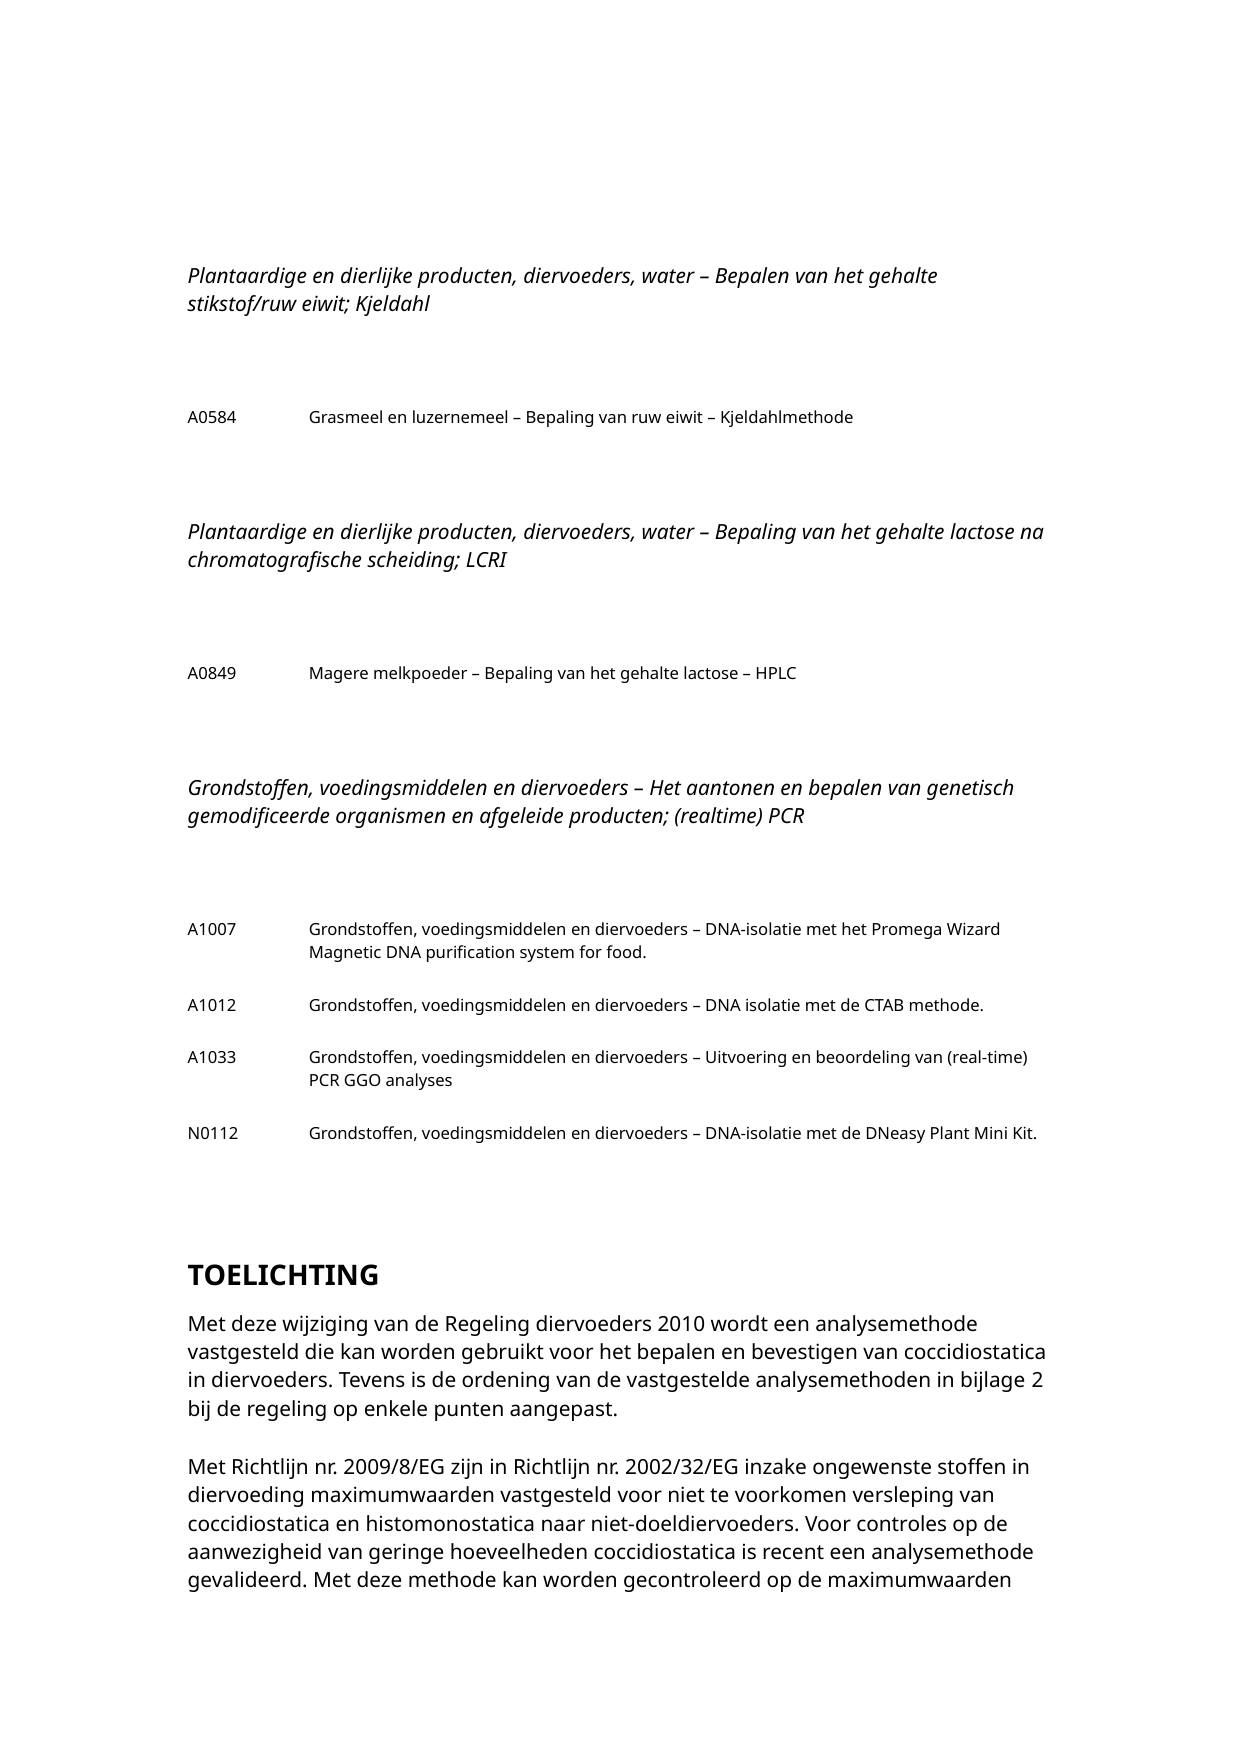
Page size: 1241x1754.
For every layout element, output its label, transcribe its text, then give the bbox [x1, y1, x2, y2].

table_cell Grondstoffen, voedingsmiddelen en diervoeders – DNA isolatie met de CTAB methode. [309, 993, 1053, 1046]
text Met deze wijziging van de Regeling diervoeders 2010 wordt een analysemethode vastgesteld die kan worden gebruikt voor het bepalen en bevestigen van coccidiostatica in diervoeders. Tevens is de ordening van de vastgestelde analysemethoden in bijlage 2 bij de regeling op enkele punten aangepast. [187, 1309, 1053, 1422]
table_cell [188, 150, 308, 203]
table_header A0584 [188, 406, 308, 459]
table_cell A1033 [188, 1046, 308, 1121]
text Plantaardige en dierlijke producten, diervoeders, water – Bepalen van het gehalte stikstof/ruw eiwit; Kjeldahl [187, 261, 1053, 318]
table_header A0849 [188, 662, 308, 714]
text Grondstoffen, voedingsmiddelen en diervoeders – Het aantonen en bepalen van genetisch gemodificeerde organismen en afgeleide producten; (realtime) PCR [187, 773, 1053, 830]
text Met Richtlijn nr. 2009/8/EG zijn in Richtlijn nr. 2002/32/EG inzake ongewenste stoffen in diervoeding maximumwaarden vastgesteld voor niet te voorkomen versleping van coccidiostatica en histomonostatica naar niet-doeldiervoeders. Voor controles op de aanwezigheid van geringe hoeveelheden coccidiostatica is recent een analysemethode gevalideerd. Met deze methode kan worden gecontroleerd op de maximumwaarden [187, 1452, 1053, 1594]
table_cell A1012 [188, 993, 308, 1046]
table_header Grondstoffen, voedingsmiddelen en diervoeders – DNA-isolatie met het Promega Wizard Magnetic DNA purification system for food. [309, 918, 1053, 993]
table_cell N0112 [188, 1121, 308, 1174]
table_header A1007 [188, 918, 308, 993]
table_cell Grondstoffen, voedingsmiddelen en diervoeders – DNA-isolatie met de DNeasy Plant Mini Kit. [309, 1121, 1053, 1174]
text Plantaardige en dierlijke producten, diervoeders, water – Bepaling van het gehalte lactose na chromatografische scheiding; LCRI [187, 517, 1053, 574]
table_cell [309, 150, 1053, 203]
table_header Grasmeel en luzernemeel – Bepaling van ruw eiwit – Kjeldahlmethode [309, 406, 1053, 459]
table_cell Grondstoffen, voedingsmiddelen en diervoeders – Uitvoering en beoordeling van (real-time) PCR GGO analyses [309, 1046, 1053, 1121]
subtitle TOELICHTING [187, 1255, 1053, 1294]
table_header Magere melkpoeder – Bepaling van het gehalte lactose – HPLC [309, 662, 1053, 714]
